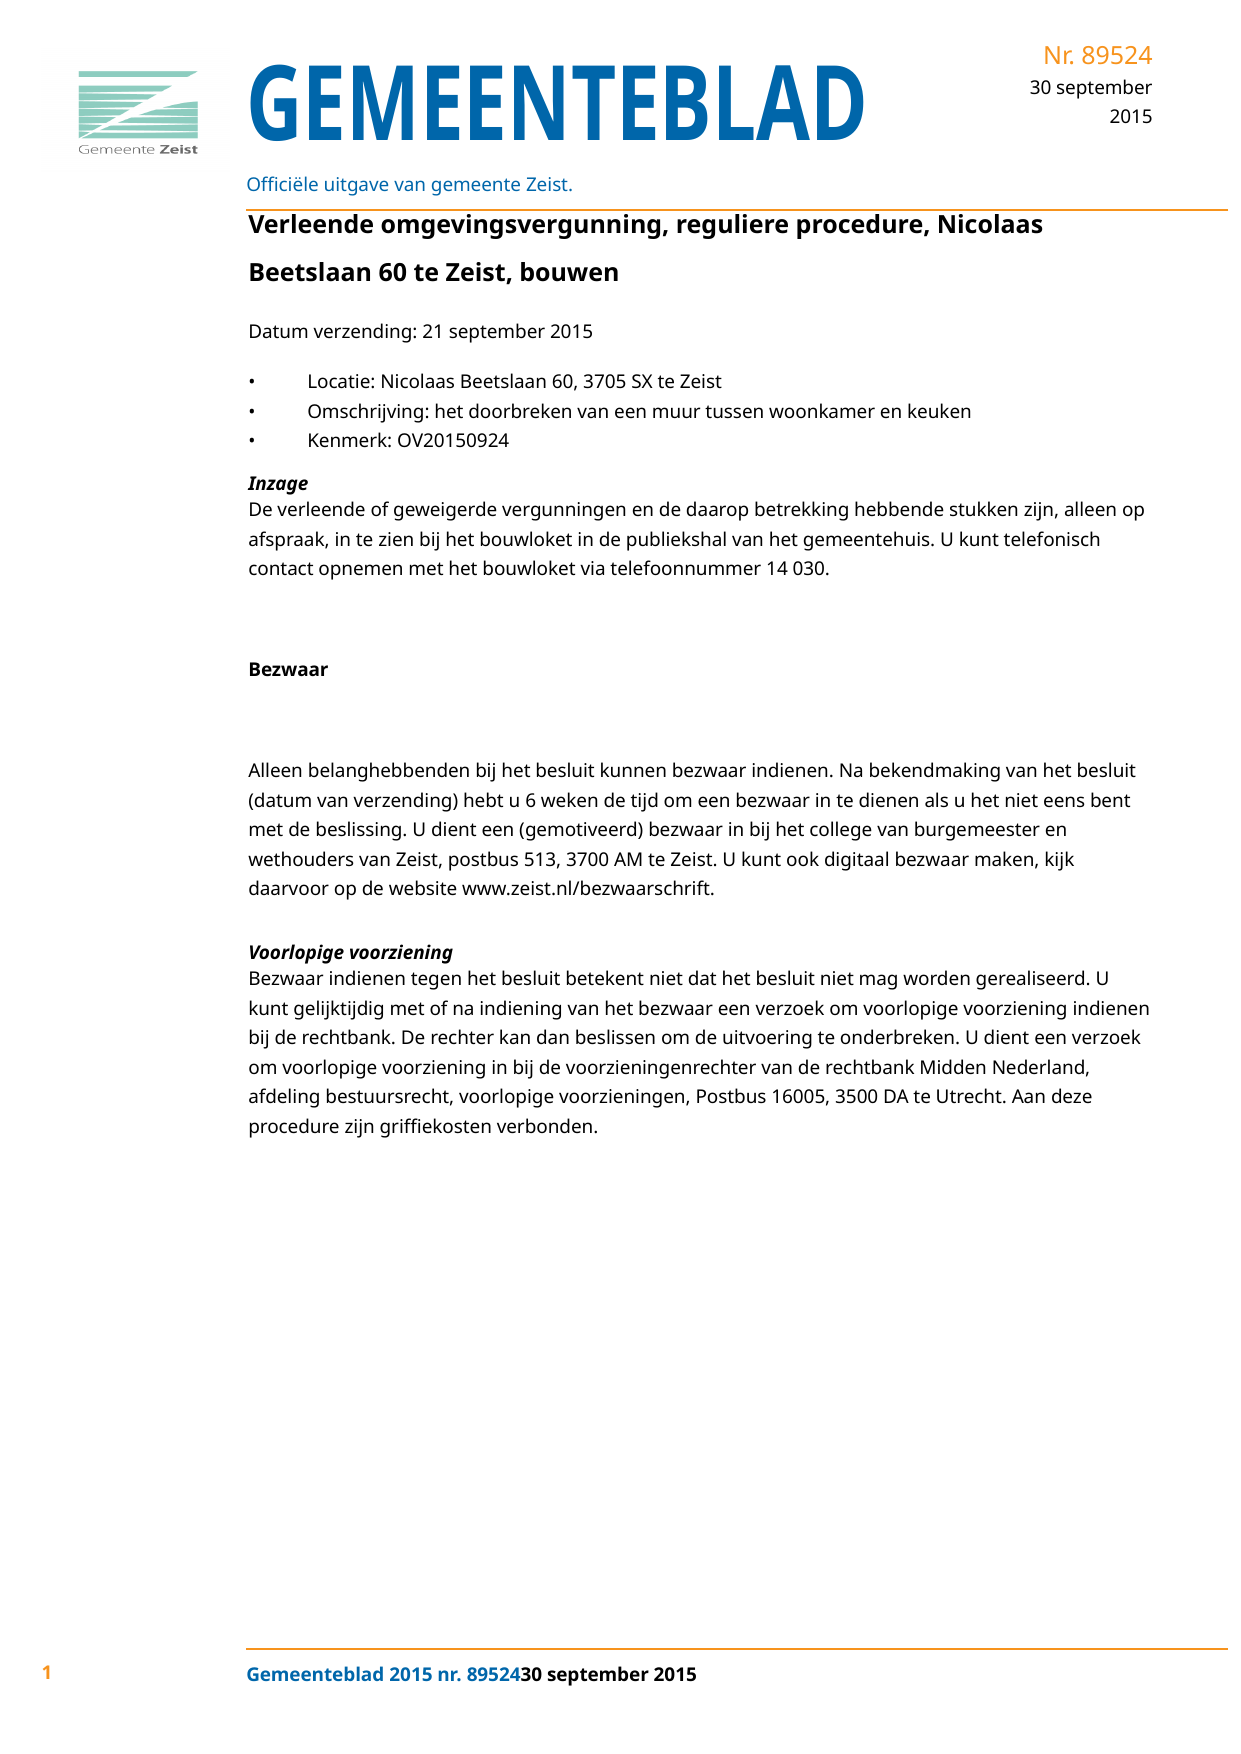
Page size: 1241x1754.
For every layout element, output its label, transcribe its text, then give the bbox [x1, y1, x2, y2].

text De verleende of geweigerde vergunningen en de daarop betrekking hebbende stukken zijn, alleen op afspraak, in te zien bij het bouwloket in de publiekshal van het gemeentehuis. U kunt telefonisch contact opnemen met het bouwloket via telefoonnummer 14 030. [248, 496, 1152, 581]
list Omschrijving: het doorbreken van een muur tussen woonkamer en keuken [248, 398, 1152, 424]
text Bezwaar indienen tegen het besluit betekent niet dat het besluit niet mag worden gerealiseerd. U kunt gelijktijdig met of na indiening van het bezwaar een verzoek om voorlopige voorziening indienen bij de rechtbank. De rechter kan dan beslissen om de uitvoering te onderbreken. U dient een verzoek om voorlopige voorziening in bij de voorzieningenrechter van de rechtbank Midden Nederland, afdeling bestuursrecht, voorlopige voorzieningen, Postbus 16005, 3500 DA te Utrecht. Aan deze procedure zijn griffiekosten verbonden. [248, 965, 1152, 1139]
text Datum verzending: 21 september 2015 [248, 318, 1152, 344]
picture [41, 47, 231, 172]
text Voorlopige voorziening [248, 939, 1152, 965]
text Verleende omgevingsvergunning, reguliere procedure, Nicolaas Beetslaan 60 te Zeist, bouwen [248, 211, 1152, 288]
text Alleen belanghebbenden bij het besluit kunnen bezwaar indienen. Na bekendmaking van het besluit (datum van verzending) hebt u 6 weken de tijd om een bezwaar in te dienen als u het niet eens bent met de beslissing. U dient een (gemotiveerd) bezwaar in bij het college van burgemeester en wethouders van Zeist, postbus 513, 3700 AM te Zeist. U kunt ook digitaal bezwaar maken, kijk daarvoor op de website www.zeist.nl/bezwaarschrift. [248, 757, 1152, 901]
list Locatie: Nicolaas Beetslaan 60, 3705 SX te Zeist [248, 368, 1152, 394]
text Inzage [248, 471, 1152, 496]
list Kenmerk: OV20150924 [248, 427, 1152, 453]
text Bezwaar [248, 656, 1152, 682]
